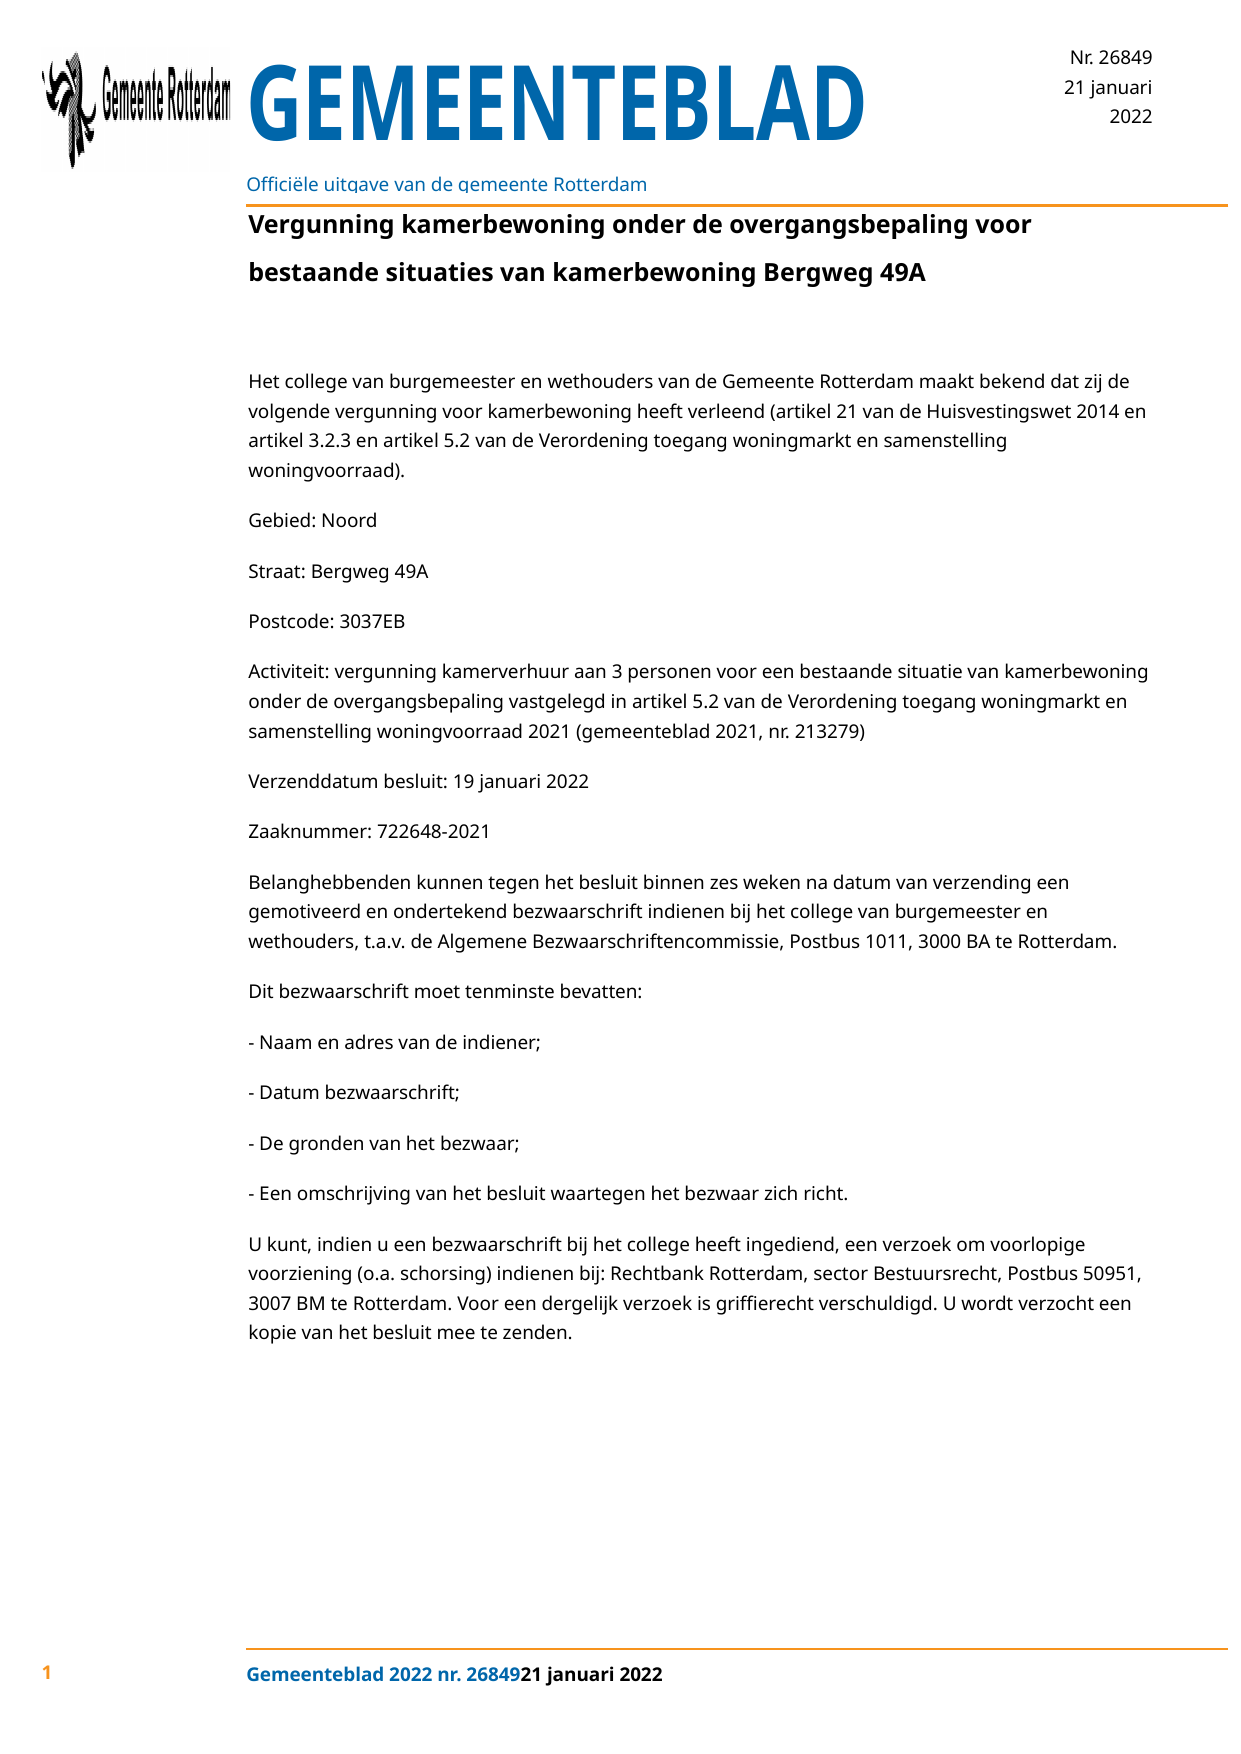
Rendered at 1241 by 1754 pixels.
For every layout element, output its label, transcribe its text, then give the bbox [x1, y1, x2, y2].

text Zaaknummer: 722648-2021 [248, 819, 1152, 844]
text - Datum bezwaarschrift; [248, 1079, 1152, 1105]
picture [41, 47, 231, 172]
text Dit bezwaarschrift moet tenminste bevatten: [248, 979, 1152, 1004]
text U kunt, indien u een bezwaarschrift bij het college heeft ingediend, een verzoek om voorlopige voorziening (o.a. schorsing) indienen bij: Rechtbank Rotterdam, sector Bestuursrecht, Postbus 50951, 3007 BM te Rotterdam. Voor een dergelijk verzoek is griffierecht verschuldigd. U wordt verzocht een kopie van het besluit mee te zenden. [248, 1231, 1152, 1345]
text Straat: Bergweg 49A [248, 558, 1152, 584]
text Gebied: Noord [248, 507, 1152, 533]
text Vergunning kamerbewoning onder de overgangsbepaling voor bestaande situaties van kamerbewoning Bergweg 49A [248, 207, 1152, 288]
text Het college van burgemeester en wethouders van de Gemeente Rotterdam maakt bekend dat zij de volgende vergunning voor kamerbewoning heeft verleend (artikel 21 van de Huisvestingswet 2014 en artikel 3.2.3 en artikel 5.2 van de Verordening toegang woningmarkt en samenstelling woningvoorraad). [248, 368, 1152, 483]
text - De gronden van het bezwaar; [248, 1130, 1152, 1156]
text Belanghebbenden kunnen tegen het besluit binnen zes weken na datum van verzending een gemotiveerd en ondertekend bezwaarschrift indienen bij het college van burgemeester en wethouders, t.a.v. de Algemene Bezwaarschriftencommissie, Postbus 1011, 3000 BA te Rotterdam. [248, 869, 1152, 954]
text Verzenddatum besluit: 19 januari 2022 [248, 768, 1152, 794]
text - Naam en adres van de indiener; [248, 1029, 1152, 1055]
text Postcode: 3037EB [248, 608, 1152, 634]
text - Een omschrijving van het besluit waartegen het bezwaar zich richt. [248, 1180, 1152, 1206]
text Activiteit: vergunning kamerverhuur aan 3 personen voor een bestaande situatie van kamerbewoning onder de overgangsbepaling vastgelegd in artikel 5.2 van de Verordening toegang woningmarkt en samenstelling woningvoorraad 2021 (gemeenteblad 2021, nr. 213279) [248, 659, 1152, 744]
